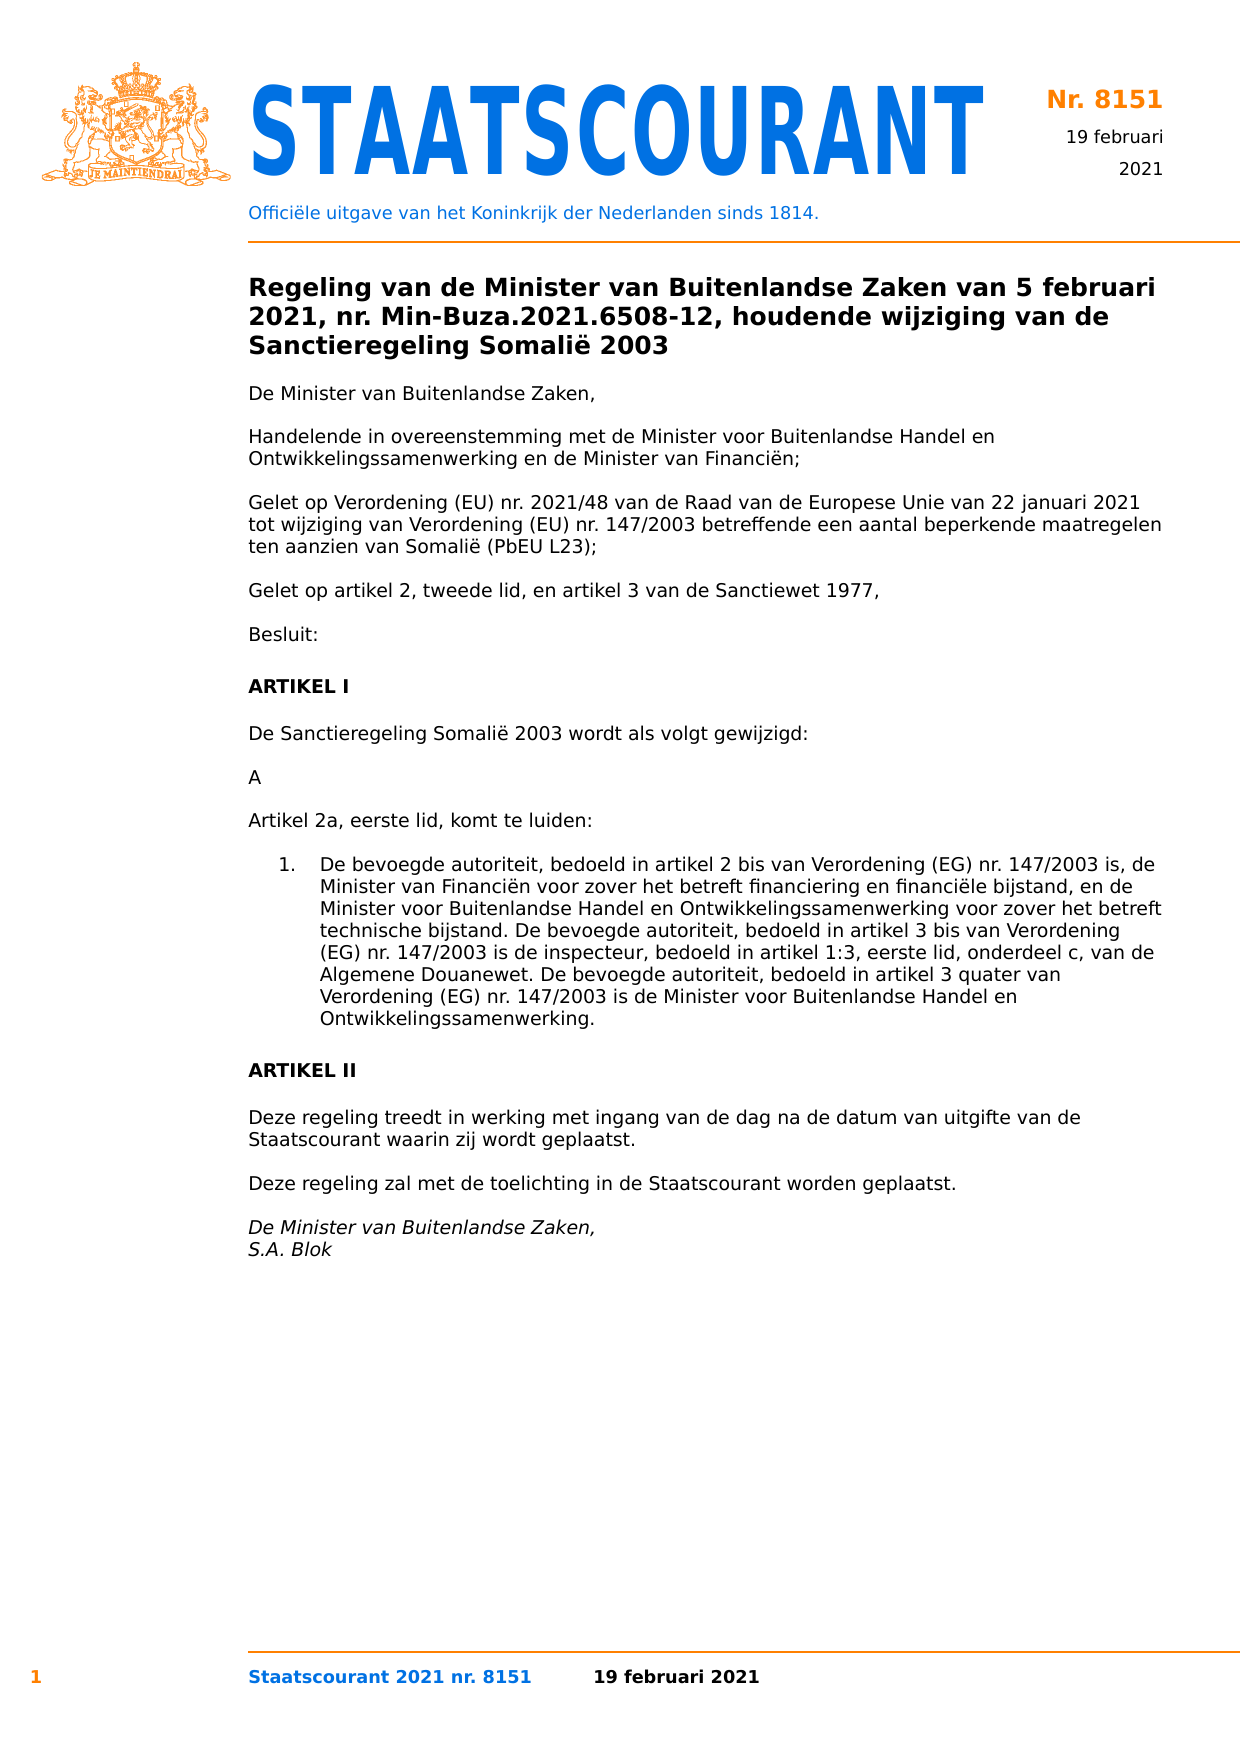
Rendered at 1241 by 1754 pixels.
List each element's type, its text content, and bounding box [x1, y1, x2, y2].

text Gelet op artikel 2, tweede lid, en artikel 3 van de Sanctiewet 1977, [248, 580, 1163, 602]
table_cell 2021 [998, 153, 1240, 203]
text 1. De bevoegde autoriteit, bedoeld in artikel 2 bis van Verordening (EG) nr. 147/2003 is, de Minister van Financiën voor zover het betreft financiering en financiële bijstand, en de Minister voor Buitenlandse Handel en Ontwikkelingssamenwerking voor zover het betreft technische bijstand. De bevoegde autoriteit, bedoeld in artikel 3 bis van Verordening (EG) nr. 147/2003 is de inspecteur, bedoeld in artikel 1:3, eerste lid, onderdeel c, van de Algemene Douanewet. De bevoegde autoriteit, bedoeld in artikel 3 quater van Verordening (EG) nr. 147/2003 is de Minister voor Buitenlandse Handel en Ontwikkelingssamenwerking. [278, 854, 1163, 1030]
table_cell Officiële uitgave van het Koninkrijk der Nederlanden sinds 1814. [248, 203, 1240, 241]
picture [41, 62, 231, 186]
table_header STAATSCOURANT [248, 62, 998, 203]
text De Minister van Buitenlandse Zaken, [248, 382, 1163, 404]
text De Minister van Buitenlandse Zaken, S.A. Blok [248, 1217, 1163, 1261]
text Besluit: [248, 624, 1163, 646]
text Artikel 2a, eerste lid, komt te luiden: [248, 810, 1163, 832]
table_header Nr. 8151 [998, 62, 1240, 121]
subtitle Regeling van de Minister van Buitenlandse Zaken van 5 februari 2021, nr. Min-Buza.2021.6508-12, houdende wijziging van de Sanctieregeling Somalië 2003 [248, 273, 1163, 361]
text Deze regeling zal met de toelichting in de Staatscourant worden geplaatst. [248, 1173, 1163, 1195]
text A [248, 767, 1163, 788]
text De Sanctieregeling Somalië 2003 wordt als volgt gewijzigd: [248, 723, 1163, 745]
subtitle ARTIKEL I [248, 676, 1163, 698]
text Gelet op Verordening (EU) nr. 2021/48 van de Raad van de Europese Unie van 22 januari 2021 tot wijziging van Verordening (EU) nr. 147/2003 betreffende een aantal beperkende maatregelen ten aanzien van Somalië (PbEU L23); [248, 492, 1163, 558]
text Handelende in overeenstemming met de Minister voor Buitenlandse Handel en Ontwikkelingssamenwerking en de Minister van Financiën; [248, 426, 1163, 470]
subtitle ARTIKEL II [248, 1060, 1163, 1082]
text Deze regeling treedt in werking met ingang van de dag na de datum van uitgifte van de Staatscourant waarin zij wordt geplaatst. [248, 1107, 1163, 1151]
table_header [25, 62, 248, 241]
table_cell 19 februari [998, 121, 1240, 153]
